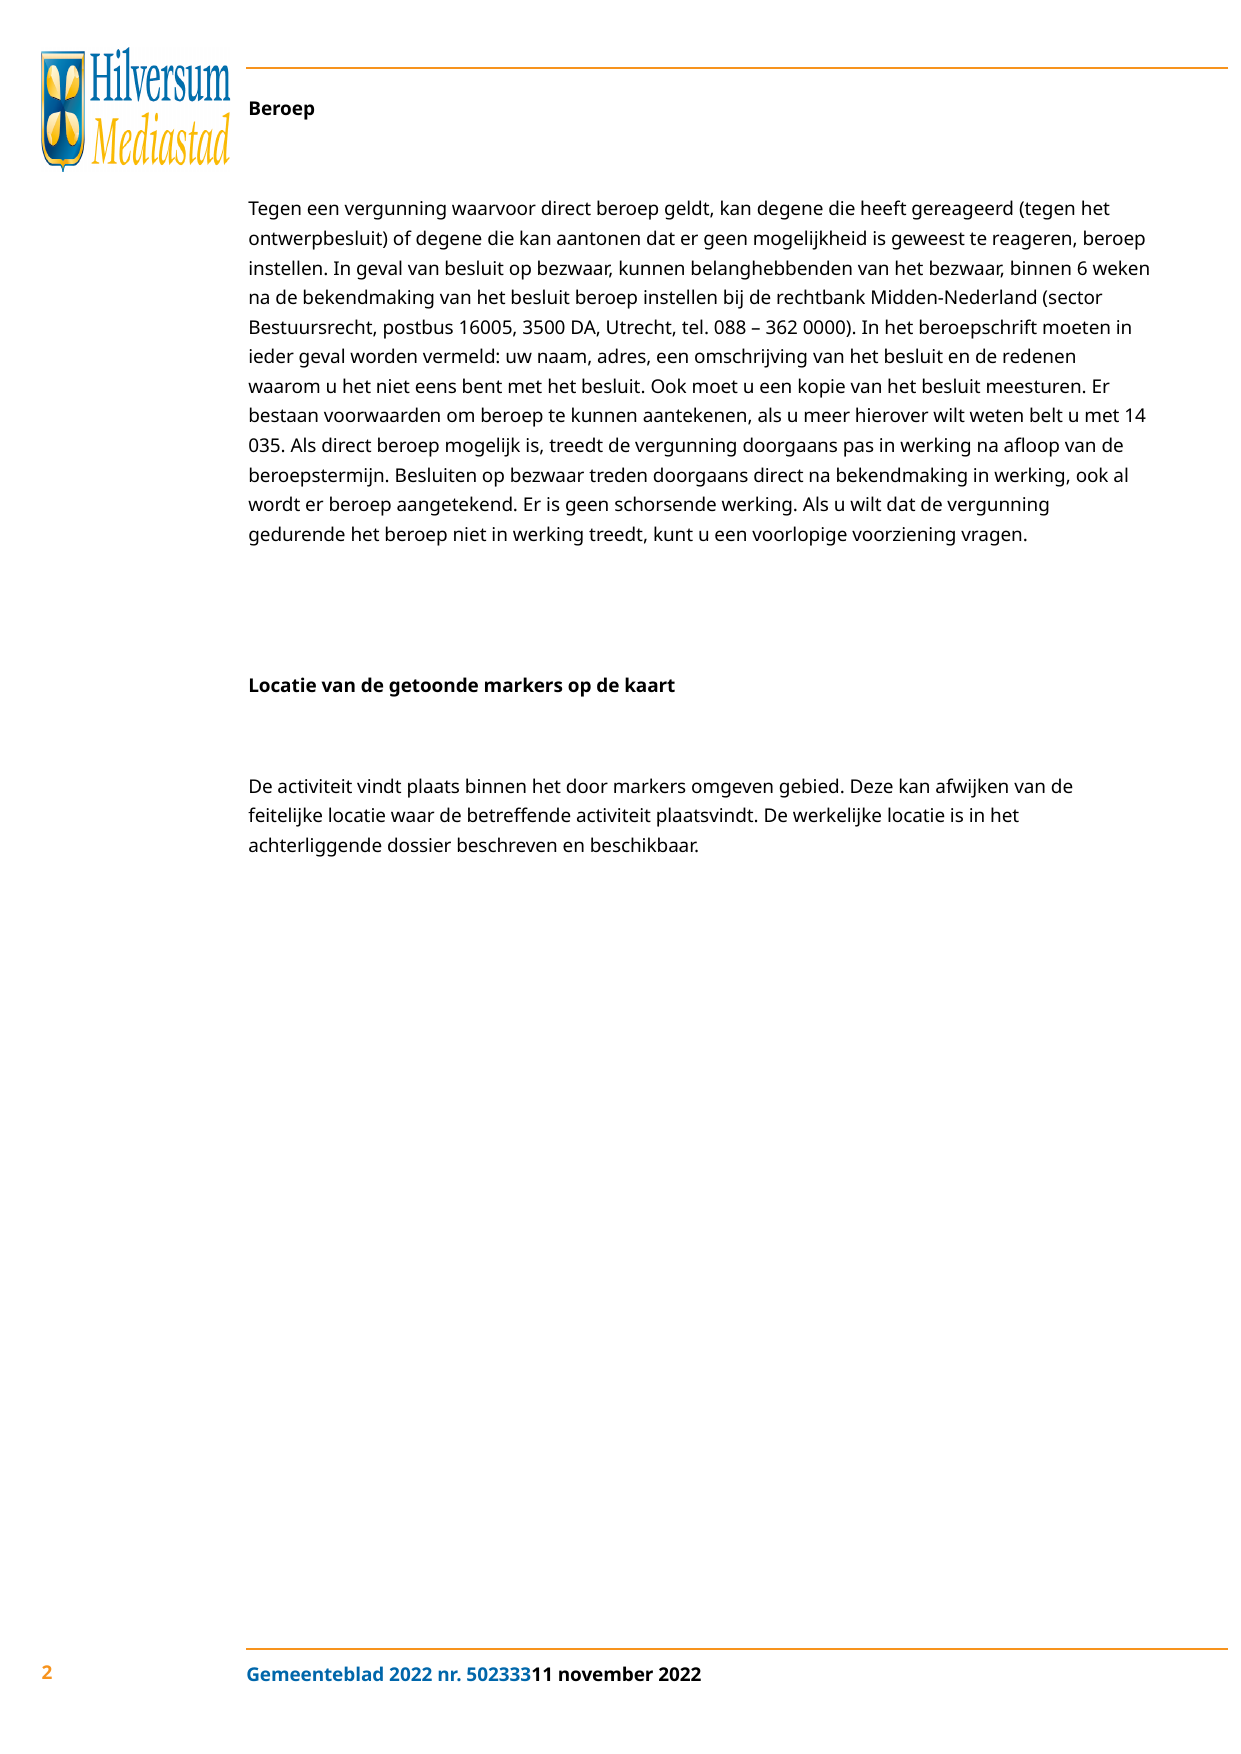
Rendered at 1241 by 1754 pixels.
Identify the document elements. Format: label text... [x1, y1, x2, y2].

text De activiteit vindt plaats binnen het door markers omgeven gebied. Deze kan afwijken van de feitelijke locatie waar de betreffende activiteit plaatsvindt. De werkelijke locatie is in het achterliggende dossier beschreven en beschikbaar. [248, 773, 1152, 858]
text Locatie van de getoonde markers op de kaart [248, 672, 1152, 698]
picture [41, 47, 231, 172]
text Beroep [248, 95, 1152, 121]
text Tegen een vergunning waarvoor direct beroep geldt, kan degene die heeft gereageerd (tegen het ontwerpbesluit) of degene die kan aantonen dat er geen mogelijkheid is geweest te reageren, beroep instellen. In geval van besluit op bezwaar, kunnen belanghebbenden van het bezwaar, binnen 6 weken na de bekendmaking van het besluit beroep instellen bij de rechtbank Midden-Nederland (sector Bestuursrecht, postbus 16005, 3500 DA, Utrecht, tel. 088 – 362 0000). In het beroepschrift moeten in ieder geval worden vermeld: uw naam, adres, een omschrijving van het besluit en de redenen waarom u het niet eens bent met het besluit. Ook moet u een kopie van het besluit meesturen. Er bestaan voorwaarden om beroep te kunnen aantekenen, als u meer hierover wilt weten belt u met 14 035. Als direct beroep mogelijk is, treedt de vergunning doorgaans pas in werking na afloop van de beroepstermijn. Besluiten op bezwaar treden doorgaans direct na bekendmaking in werking, ook al wordt er beroep aangetekend. Er is geen schorsende werking. Als u wilt dat de vergunning gedurende het beroep niet in werking treedt, kunt u een voorlopige voorziening vragen. [248, 196, 1152, 547]
